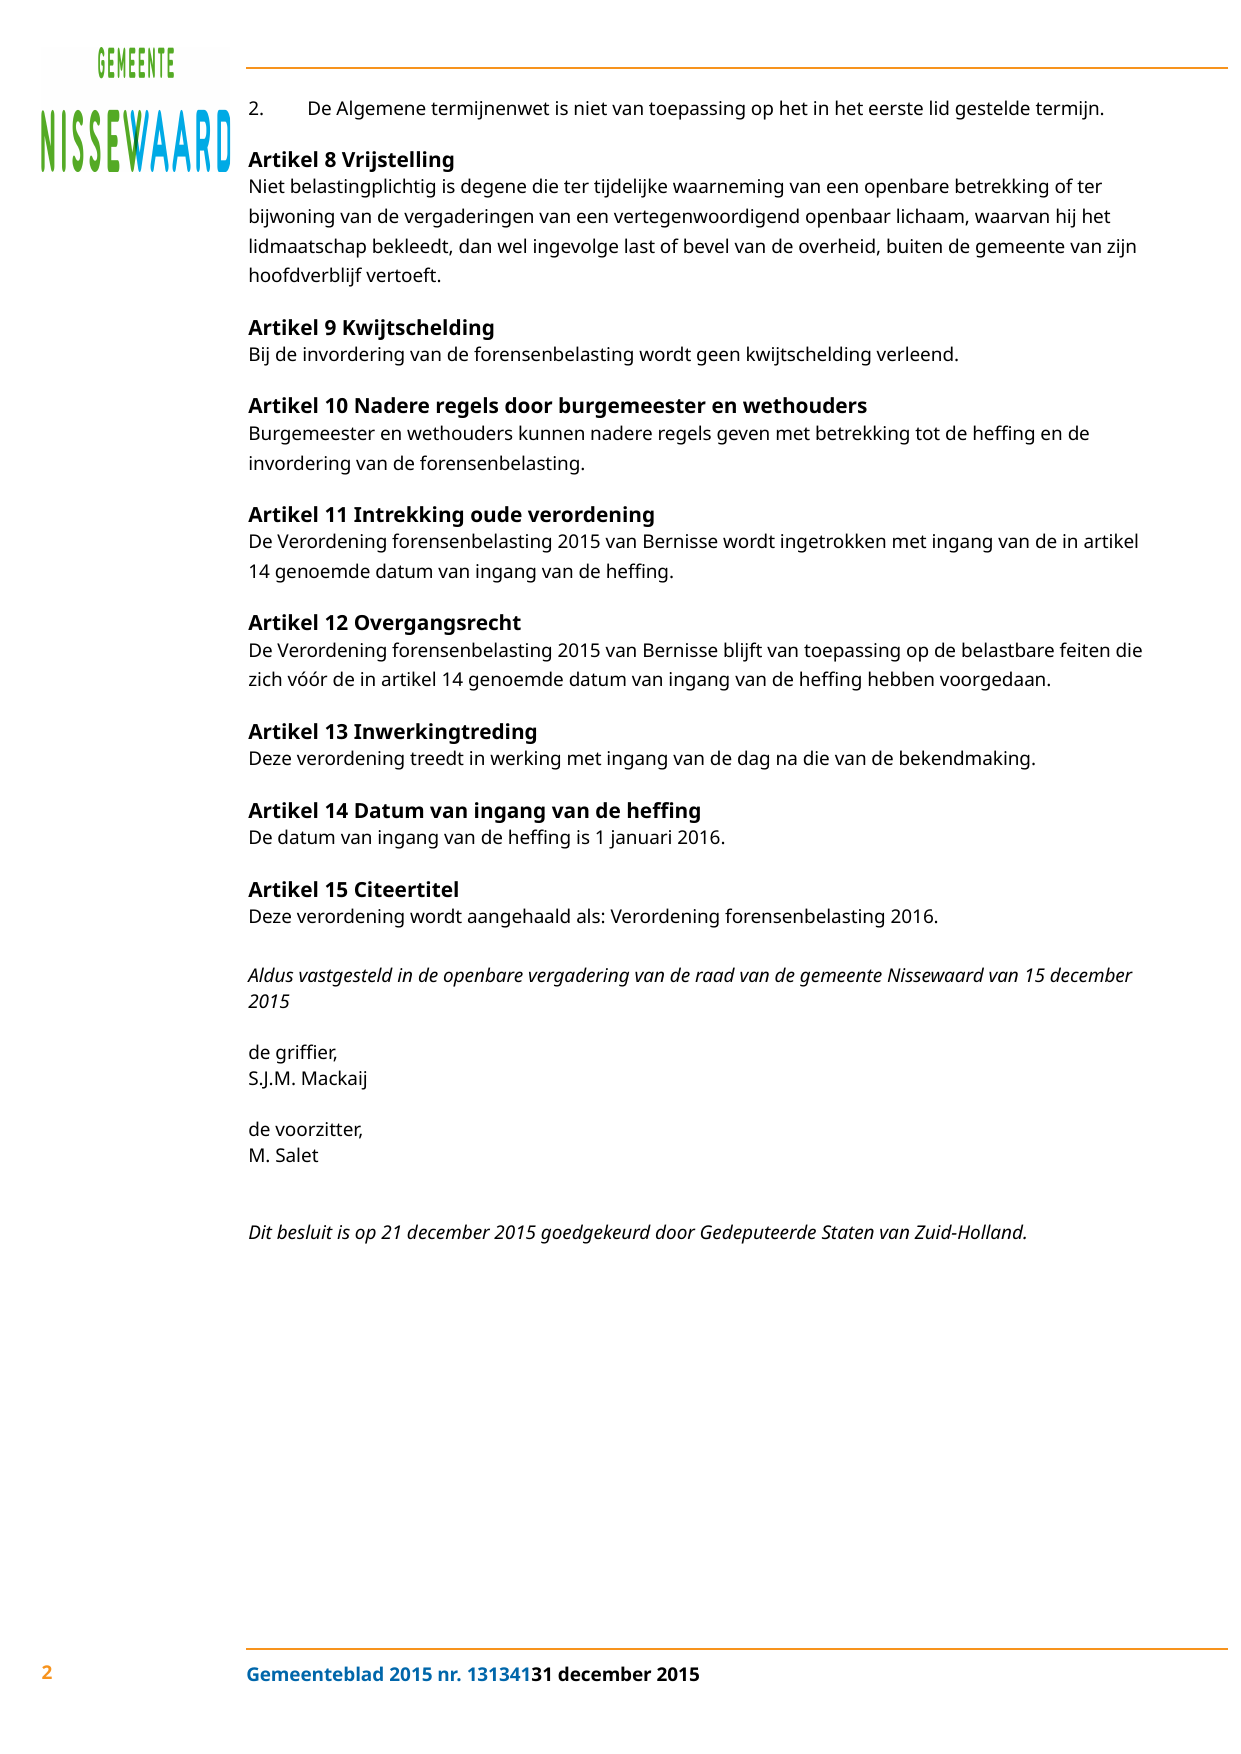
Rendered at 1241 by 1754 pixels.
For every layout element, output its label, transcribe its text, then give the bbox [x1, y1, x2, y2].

text M. Salet [248, 1142, 1152, 1168]
text Bij de invordering van de forensenbelasting wordt geen kwijtschelding verleend. [248, 341, 1152, 367]
text de voorzitter, [248, 1117, 1152, 1142]
picture [41, 47, 231, 172]
picture [200, 151, 206, 172]
text de griffier, [248, 1039, 1152, 1065]
text Artikel 14 Datum van ingang van de heffing [248, 796, 1152, 824]
picture [222, 122, 227, 160]
text Deze verordening wordt aangehaald als: Verordening forensenbelasting 2016. [248, 903, 1152, 929]
picture [176, 157, 187, 172]
picture [201, 122, 206, 138]
list De Algemene termijnenwet is niet van toepassing op het in het eerste lid gestelde termijn. [248, 95, 1152, 121]
text Niet belastingplichtig is degene die ter tijdelijke waarneming van een openbare betrekking of ter bijwoning van de vergaderingen van een vertegenwoordigend openbaar lichaam, waarvan hij het lidmaatschap bekleedt, dan wel ingevolge last of bevel van de overheid, buiten de gemeente van zijn hoofdverblijf vertoeft. [248, 174, 1152, 288]
text De Verordening forensenbelasting 2015 van Bernisse blijft van toepassing op de belastbare feiten die zich vóór de in artikel 14 genoemde datum van ingang van de heffing hebben voorgedaan. [248, 637, 1152, 692]
text Artikel 11 Intrekking oude verordening [248, 500, 1152, 528]
text Artikel 10 Nadere regels door burgemeester en wethouders [248, 392, 1152, 420]
text Deze verordening treedt in werking met ingang van de dag na die van de bekendmaking. [248, 745, 1152, 771]
text Artikel 9 Kwijtschelding [248, 313, 1152, 341]
text Artikel 8 Vrijstelling [248, 145, 1152, 174]
text Burgemeester en wethouders kunnen nadere regels geven met betrekking tot de heffing en de invordering van de forensenbelasting. [248, 420, 1152, 475]
text Artikel 13 Inwerkingtreding [248, 717, 1152, 745]
text Dit besluit is op 21 december 2015 goedgekeurd door Gedeputeerde Staten van Zuid-Holland. [248, 1219, 1152, 1245]
picture [154, 157, 165, 172]
text S.J.M. Mackaij [248, 1065, 1152, 1091]
text De datum van ingang van de heffing is 1 januari 2016. [248, 824, 1152, 850]
text Aldus vastgesteld in de openbare vergadering van de raad van de gemeente Nissewaard van 15 december 2015 [248, 962, 1152, 1014]
text De Verordening forensenbelasting 2015 van Bernisse wordt ingetrokken met ingang van de in artikel 14 genoemde datum van ingang van de heffing. [248, 528, 1152, 584]
text Artikel 15 Citeertitel [248, 875, 1152, 903]
text Artikel 12 Overgangsrecht [248, 608, 1152, 637]
